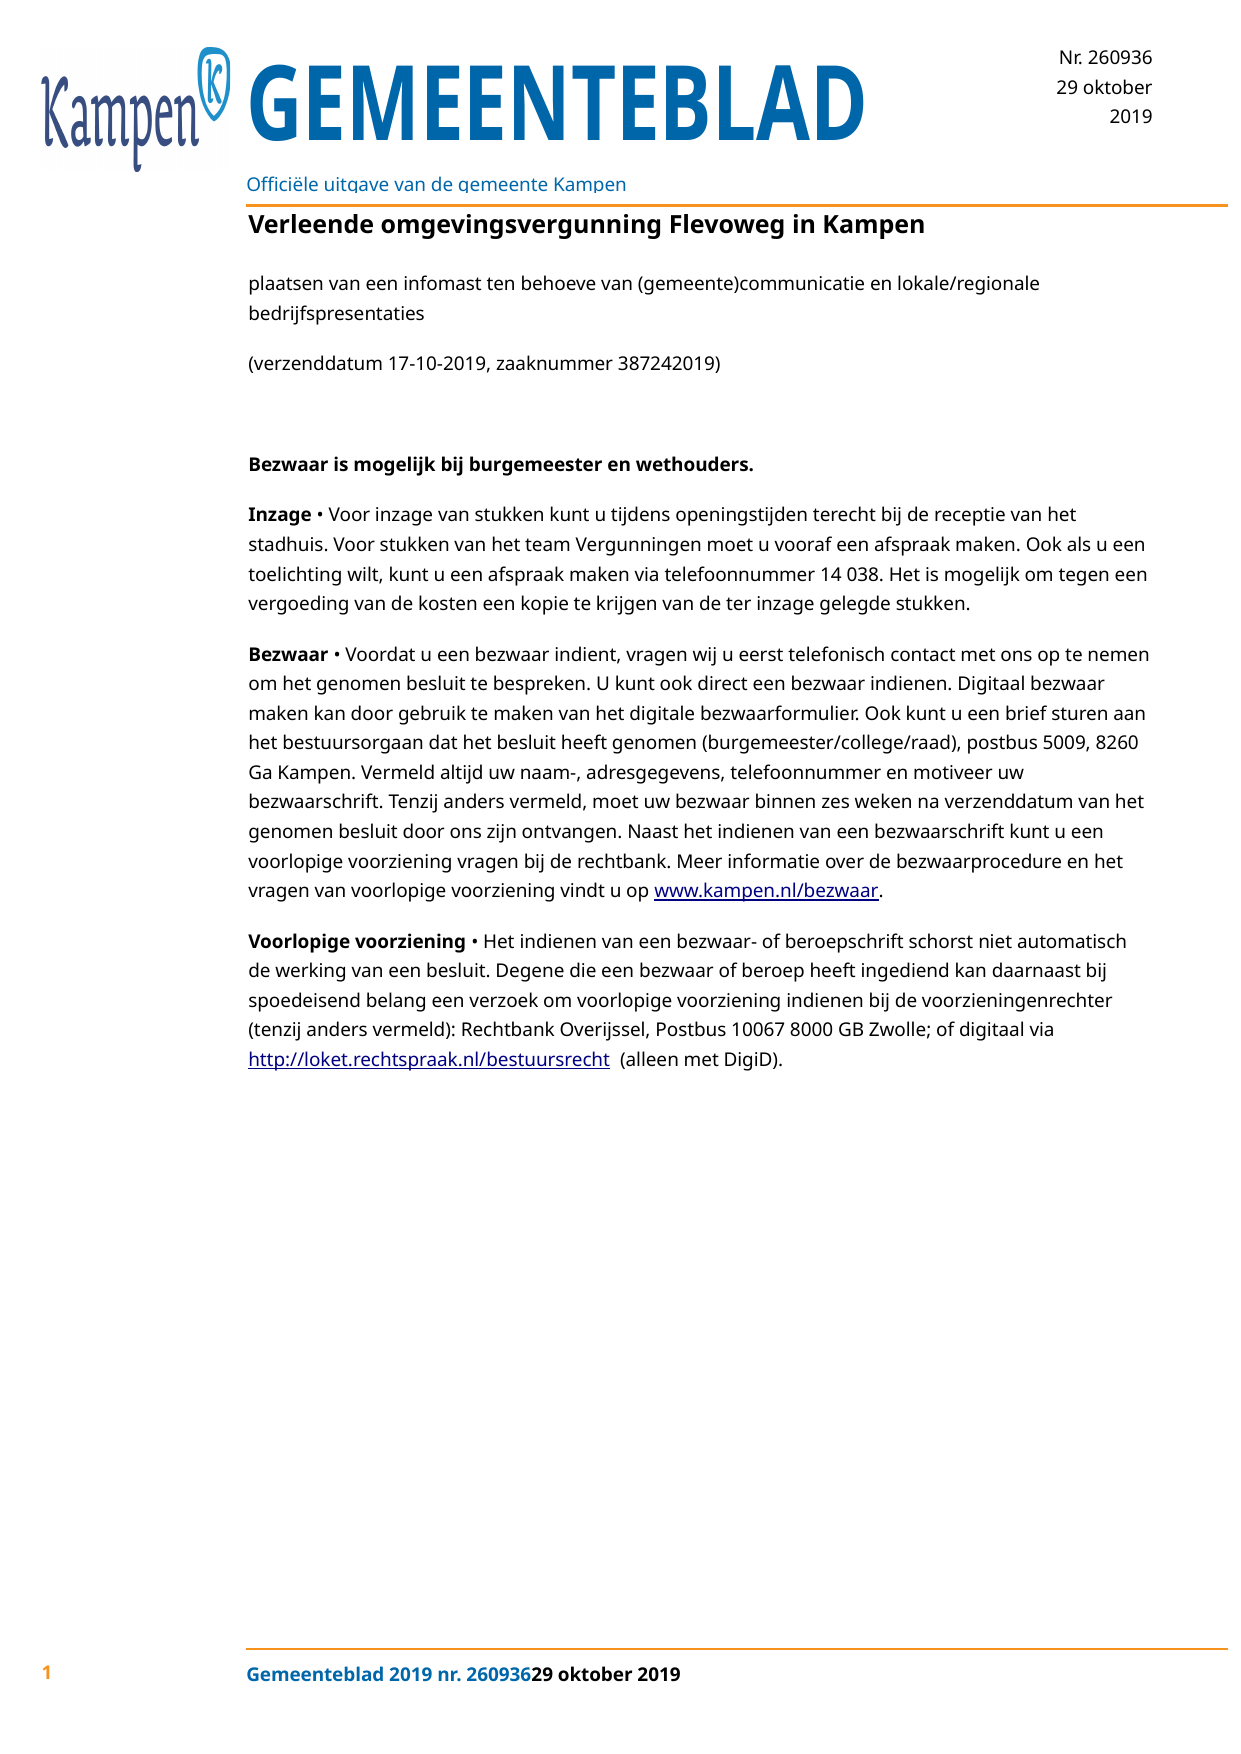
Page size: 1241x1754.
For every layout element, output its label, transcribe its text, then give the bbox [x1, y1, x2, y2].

text Inzage • Voor inzage van stukken kunt u tijdens openingstijden terecht bij de receptie van het stadhuis. Voor stukken van het team Vergunningen moet u vooraf een afspraak maken. Ook als u een toelichting wilt, kunt u een afspraak maken via telefoonnummer 14 038. Het is mogelijk om tegen een vergoeding van de kosten een kopie te krijgen van de ter inzage gelegde stukken. [248, 502, 1152, 616]
text Voorlopige voorziening • Het indienen van een bezwaar- of beroepschrift schorst niet automatisch de werking van een besluit. Degene die een bezwaar of beroep heeft ingediend kan daarnaast bij spoedeisend belang een verzoek om voorlopige voorziening indienen bij de voorzieningenrechter (tenzij anders vermeld): Rechtbank Overijssel, Postbus 10067 8000 GB Zwolle; of digitaal via http://loket.rechtspraak.nl/bestuursrecht (alleen met DigiD). [248, 928, 1152, 1072]
text Bezwaar • Voordat u een bezwaar indient, vragen wij u eerst telefonisch contact met ons op te nemen om het genomen besluit te bespreken. U kunt ook direct een bezwaar indienen. Digitaal bezwaar maken kan door gebruik te maken van het digitale bezwaarformulier. Ook kunt u een brief sturen aan het bestuursorgaan dat het besluit heeft genomen (burgemeester/college/raad), postbus 5009, 8260 Ga Kampen. Vermeld altijd uw naam-, adresgegevens, telefoonnummer en motiveer uw bezwaarschrift. Tenzij anders vermeld, moet uw bezwaar binnen zes weken na verzenddatum van het genomen besluit door ons zijn ontvangen. Naast het indienen van een bezwaarschrift kunt u een voorlopige voorziening vragen bij de rechtbank. Meer informatie over de bezwaarprocedure en het vragen van voorlopige voorziening vindt u op www.kampen.nl/bezwaar. [248, 641, 1152, 903]
text plaatsen van een infomast ten behoeve van (gemeente)communicatie en lokale/regionale bedrijfspresentaties [248, 270, 1152, 326]
picture [41, 47, 231, 172]
text (verzenddatum 17-10-2019, zaaknummer 387242019) [248, 350, 1152, 376]
text Bezwaar is mogelijk bij burgemeester en wethouders. [248, 451, 1152, 477]
text Verleende omgevingsvergunning Flevoweg in Kampen [248, 207, 1152, 241]
